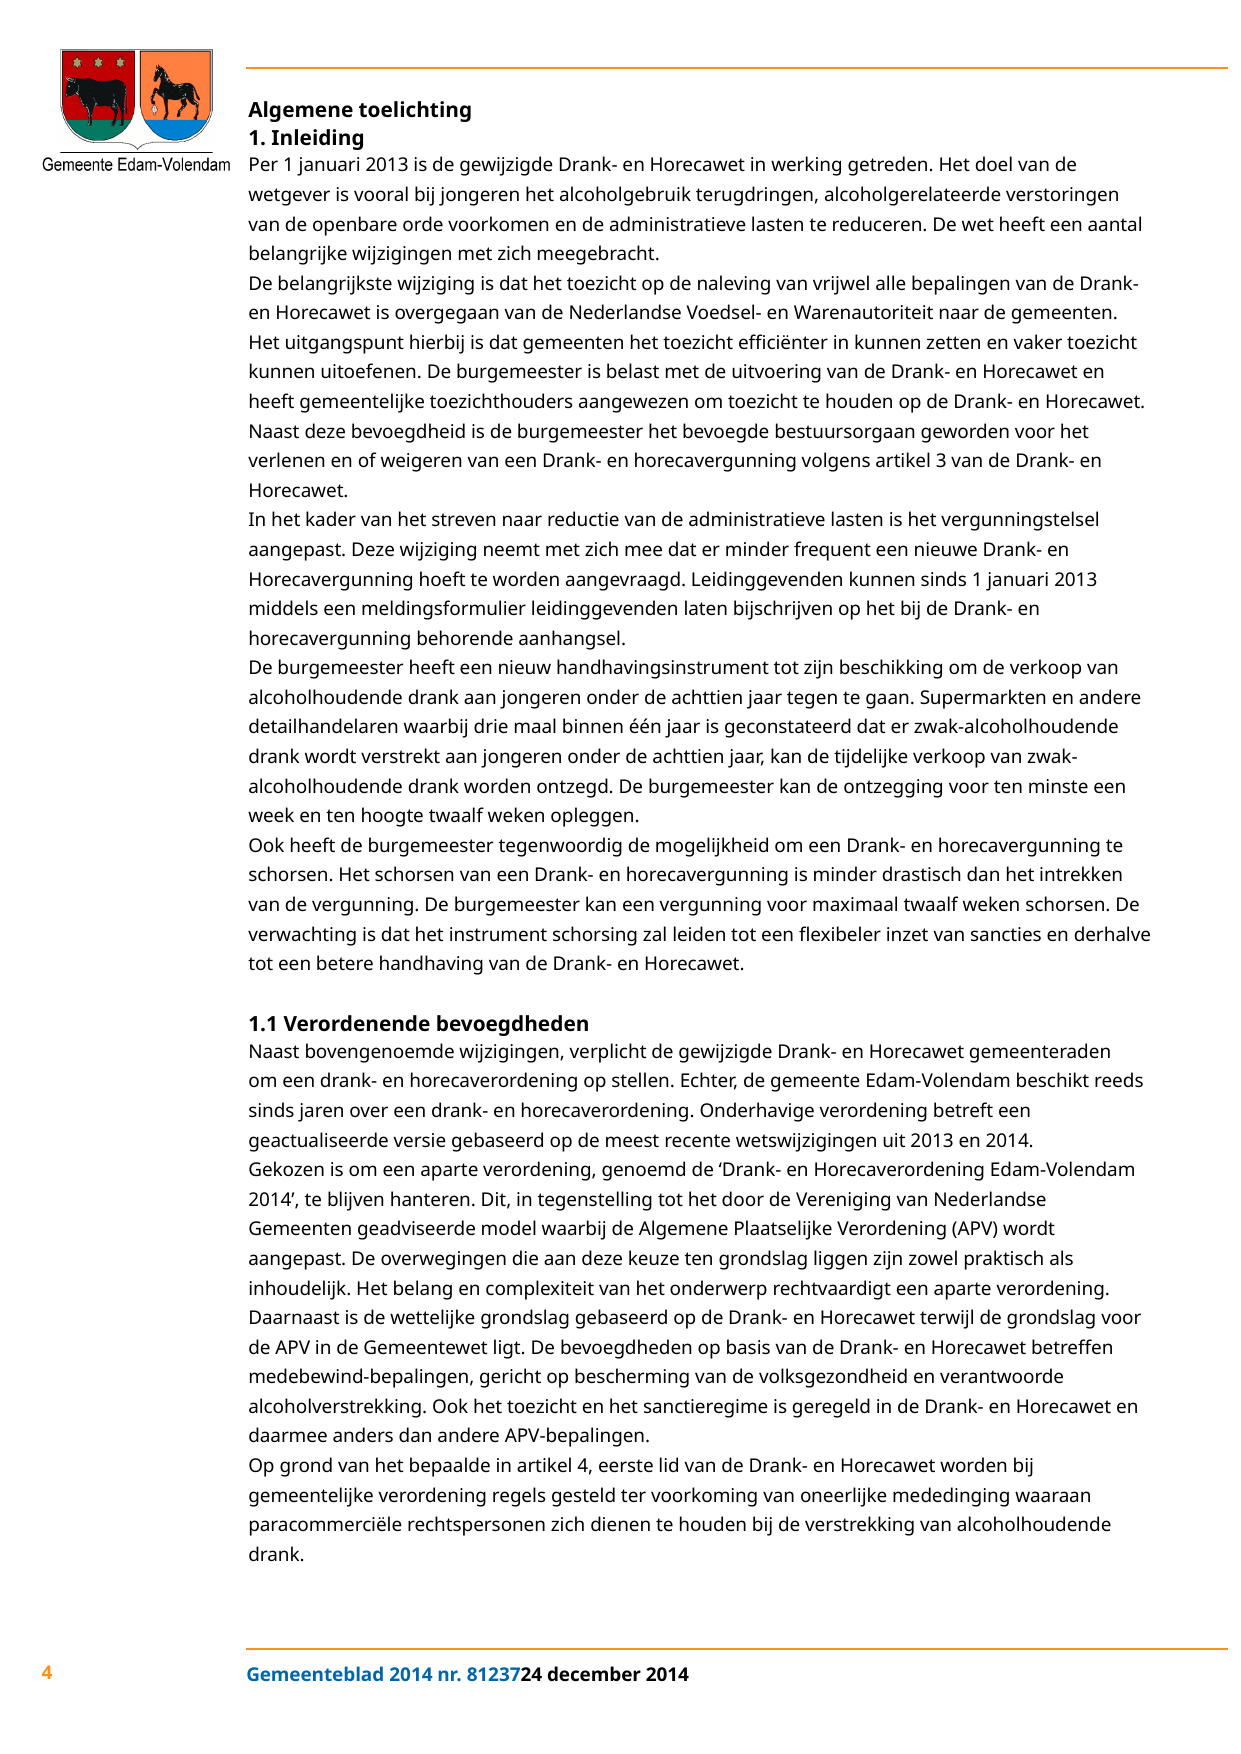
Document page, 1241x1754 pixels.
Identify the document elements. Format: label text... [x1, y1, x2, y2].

text Naast bovengenoemde wijzigingen, verplicht de gewijzigde Drank- en Horecawet gemeenteraden [248, 1038, 1152, 1064]
text 1. Inleiding [248, 123, 1152, 152]
text Ook heeft de burgemeester tegenwoordig de mogelijkheid om een Drank- en horecavergunning te schorsen. Het schorsen van een Drank- en horecavergunning is minder drastisch dan het intrekken van de vergunning. De burgemeester kan een vergunning voor maximaal twaalf weken schorsen. De verwachting is dat het instrument schorsing zal leiden tot een flexibeler inzet van sancties en derhalve tot een betere handhaving van de Drank- en Horecawet. [248, 832, 1152, 976]
text om een drank- en horecaverordening op stellen. Echter, de gemeente Edam-Volendam beschikt reeds sinds jaren over een drank- en horecaverordening. Onderhavige verordening betreft een geactualiseerde versie gebaseerd op de meest recente wetswijzigingen uit 2013 en 2014. [248, 1068, 1152, 1152]
text Gekozen is om een aparte verordening, genoemd de ‘Drank- en Horecaverordening Edam-Volendam 2014’, te blijven hanteren. Dit, in tegenstelling tot het door de Vereniging van Nederlandse Gemeenten geadviseerde model waarbij de Algemene Plaatselijke Verordening (APV) wordt aangepast. De overwegingen die aan deze keuze ten grondslag liggen zijn zowel praktisch als inhoudelijk. Het belang en complexiteit van het onderwerp rechtvaardigt een aparte verordening. Daarnaast is de wettelijke grondslag gebaseerd op de Drank- en Horecawet terwijl de grondslag voor de APV in de Gemeentewet ligt. De bevoegdheden op basis van de Drank- en Horecawet betreffen medebewind-bepalingen, gericht op bescherming van de volksgezondheid en verantwoorde alcoholverstrekking. Ook het toezicht en het sanctieregime is geregeld in de Drank- en Horecawet en daarmee anders dan andere APV-bepalingen. [248, 1156, 1152, 1448]
text Per 1 januari 2013 is de gewijzigde Drank- en Horecawet in werking getreden. Het doel van de wetgever is vooral bij jongeren het alcoholgebruik terugdringen, alcoholgerelateerde verstoringen van de openbare orde voorkomen en de administratieve lasten te reduceren. De wet heeft een aantal belangrijke wijzigingen met zich meegebracht. [248, 152, 1152, 266]
text In het kader van het streven naar reductie van de administratieve lasten is het vergunningstelsel aangepast. Deze wijziging neemt met zich mee dat er minder frequent een nieuwe Drank- en Horecavergunning hoeft te worden aangevraagd. Leidinggevenden kunnen sinds 1 januari 2013 middels een meldingsformulier leidinggevenden laten bijschrijven op het bij de Drank- en horecavergunning behorende aanhangsel. [248, 507, 1152, 651]
text De belangrijkste wijziging is dat het toezicht op de naleving van vrijwel alle bepalingen van de Drank- en Horecawet is overgegaan van de Nederlandse Voedsel- en Warenautoriteit naar de gemeenten. Het uitgangspunt hierbij is dat gemeenten het toezicht efficiënter in kunnen zetten en vaker toezicht kunnen uitoefenen. De burgemeester is belast met de uitvoering van de Drank- en Horecawet en heeft gemeentelijke toezichthouders aangewezen om toezicht te houden op de Drank- en Horecawet. Naast deze bevoegdheid is de burgemeester het bevoegde bestuursorgaan geworden voor het verlenen en of weigeren van een Drank- en horecavergunning volgens artikel 3 van de Drank- en Horecawet. [248, 270, 1152, 503]
text Op grond van het bepaalde in artikel 4, eerste lid van de Drank- en Horecawet worden bij gemeentelijke verordening regels gesteld ter voorkoming van oneerlijke mededinging waaraan paracommerciële rechtspersonen zich dienen te houden bij de verstrekking van alcoholhoudende drank. [248, 1452, 1152, 1567]
picture [41, 47, 231, 172]
text De burgemeester heeft een nieuw handhavingsinstrument tot zijn beschikking om de verkoop van alcoholhoudende drank aan jongeren onder de achttien jaar tegen te gaan. Supermarkten en andere detailhandelaren waarbij drie maal binnen één jaar is geconstateerd dat er zwak-alcoholhoudende drank wordt verstrekt aan jongeren onder de achttien jaar, kan de tijdelijke verkoop van zwak-alcoholhoudende drank worden ontzegd. De burgemeester kan de ontzegging voor ten minste een week en ten hoogte twaalf weken opleggen. [248, 654, 1152, 828]
text Algemene toelichting [248, 95, 1152, 123]
text 1.1 Verordenende bevoegdheden [248, 1009, 1152, 1038]
